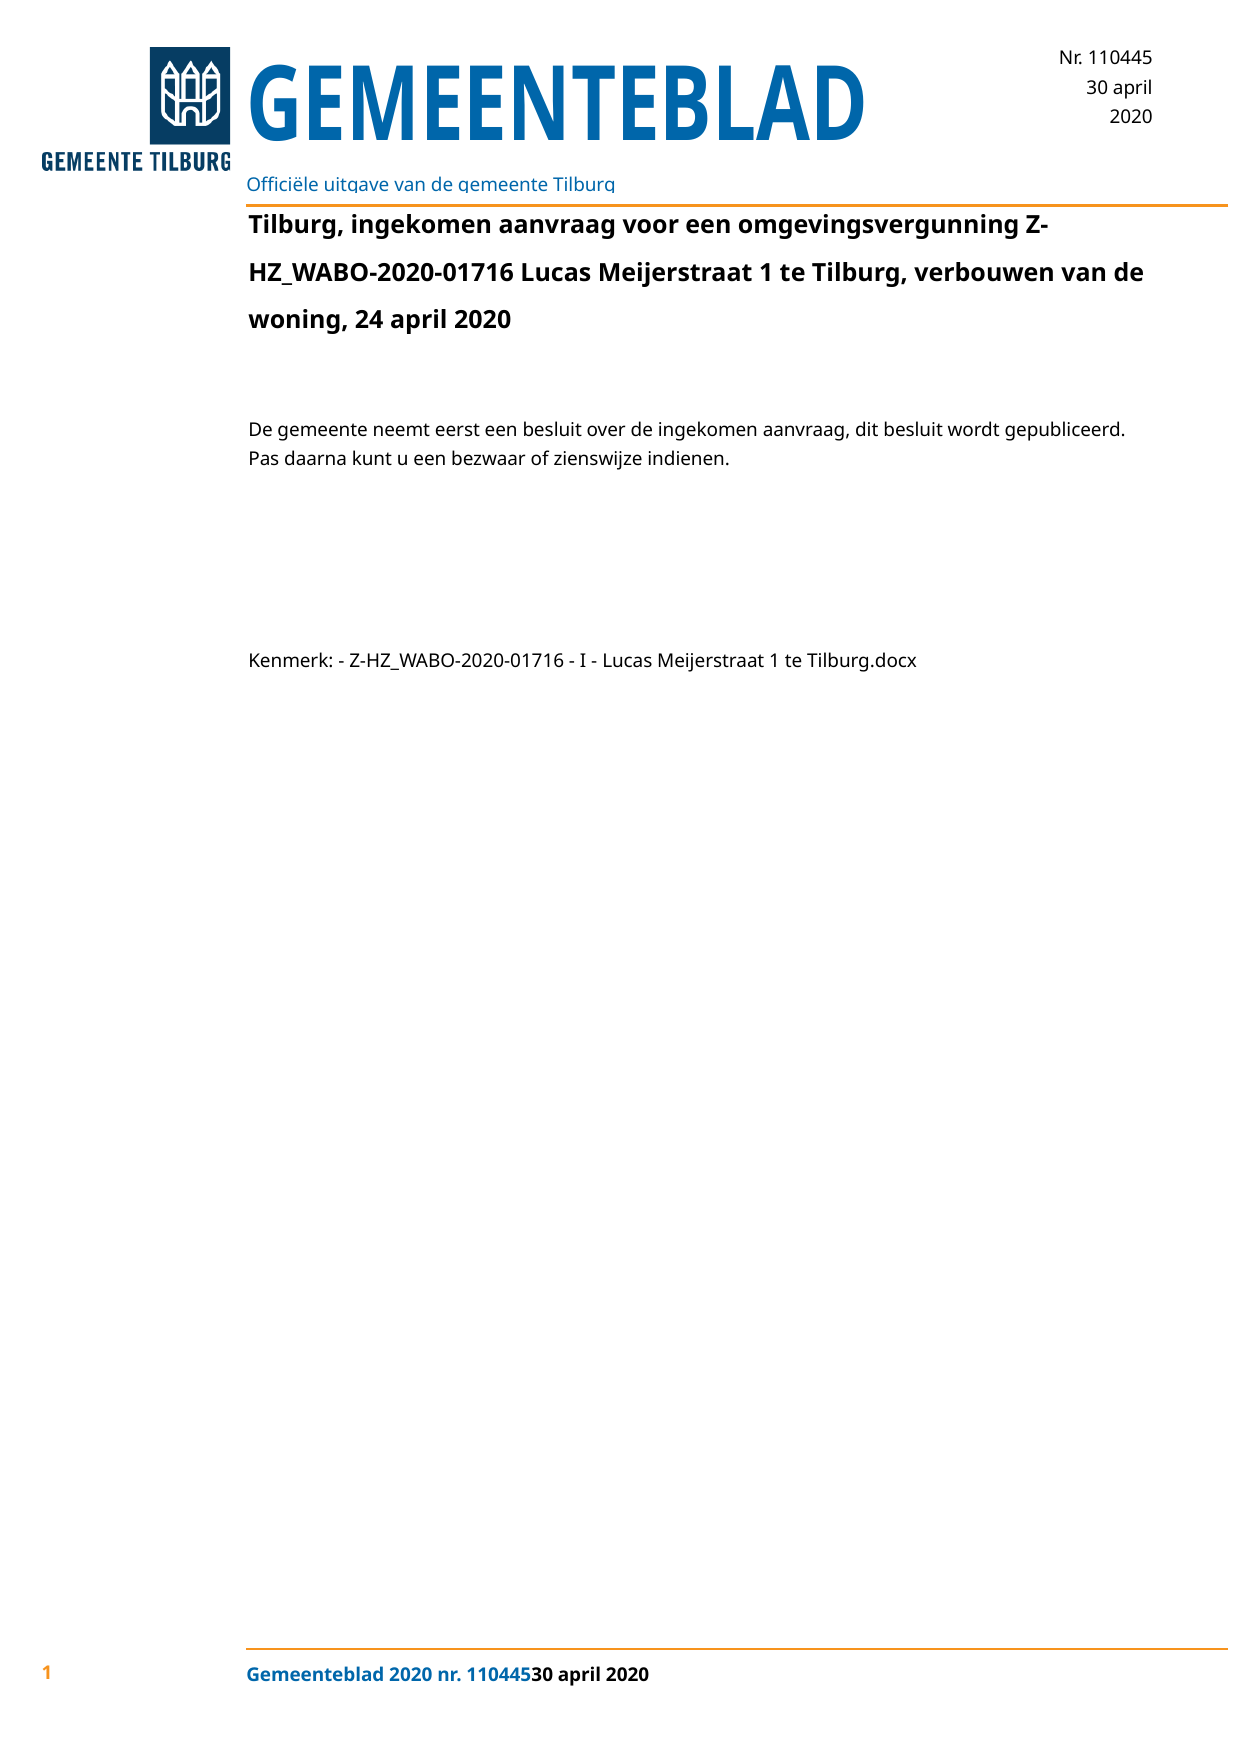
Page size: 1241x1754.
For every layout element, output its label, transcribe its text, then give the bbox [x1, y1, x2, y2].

picture [41, 47, 231, 172]
text Tilburg, ingekomen aanvraag voor een omgevingsvergunning Z-HZ_WABO-2020-01716 Lucas Meijerstraat 1 te Tilburg, verbouwen van de woning, 24 april 2020 [248, 207, 1152, 336]
text Kenmerk: - Z-HZ_WABO-2020-01716 - I - Lucas Meijerstraat 1 te Tilburg.docx [248, 647, 1152, 673]
text De gemeente neemt eerst een besluit over de ingekomen aanvraag, dit besluit wordt gepubliceerd. Pas daarna kunt u een bezwaar of zienswijze indienen. [248, 416, 1152, 471]
